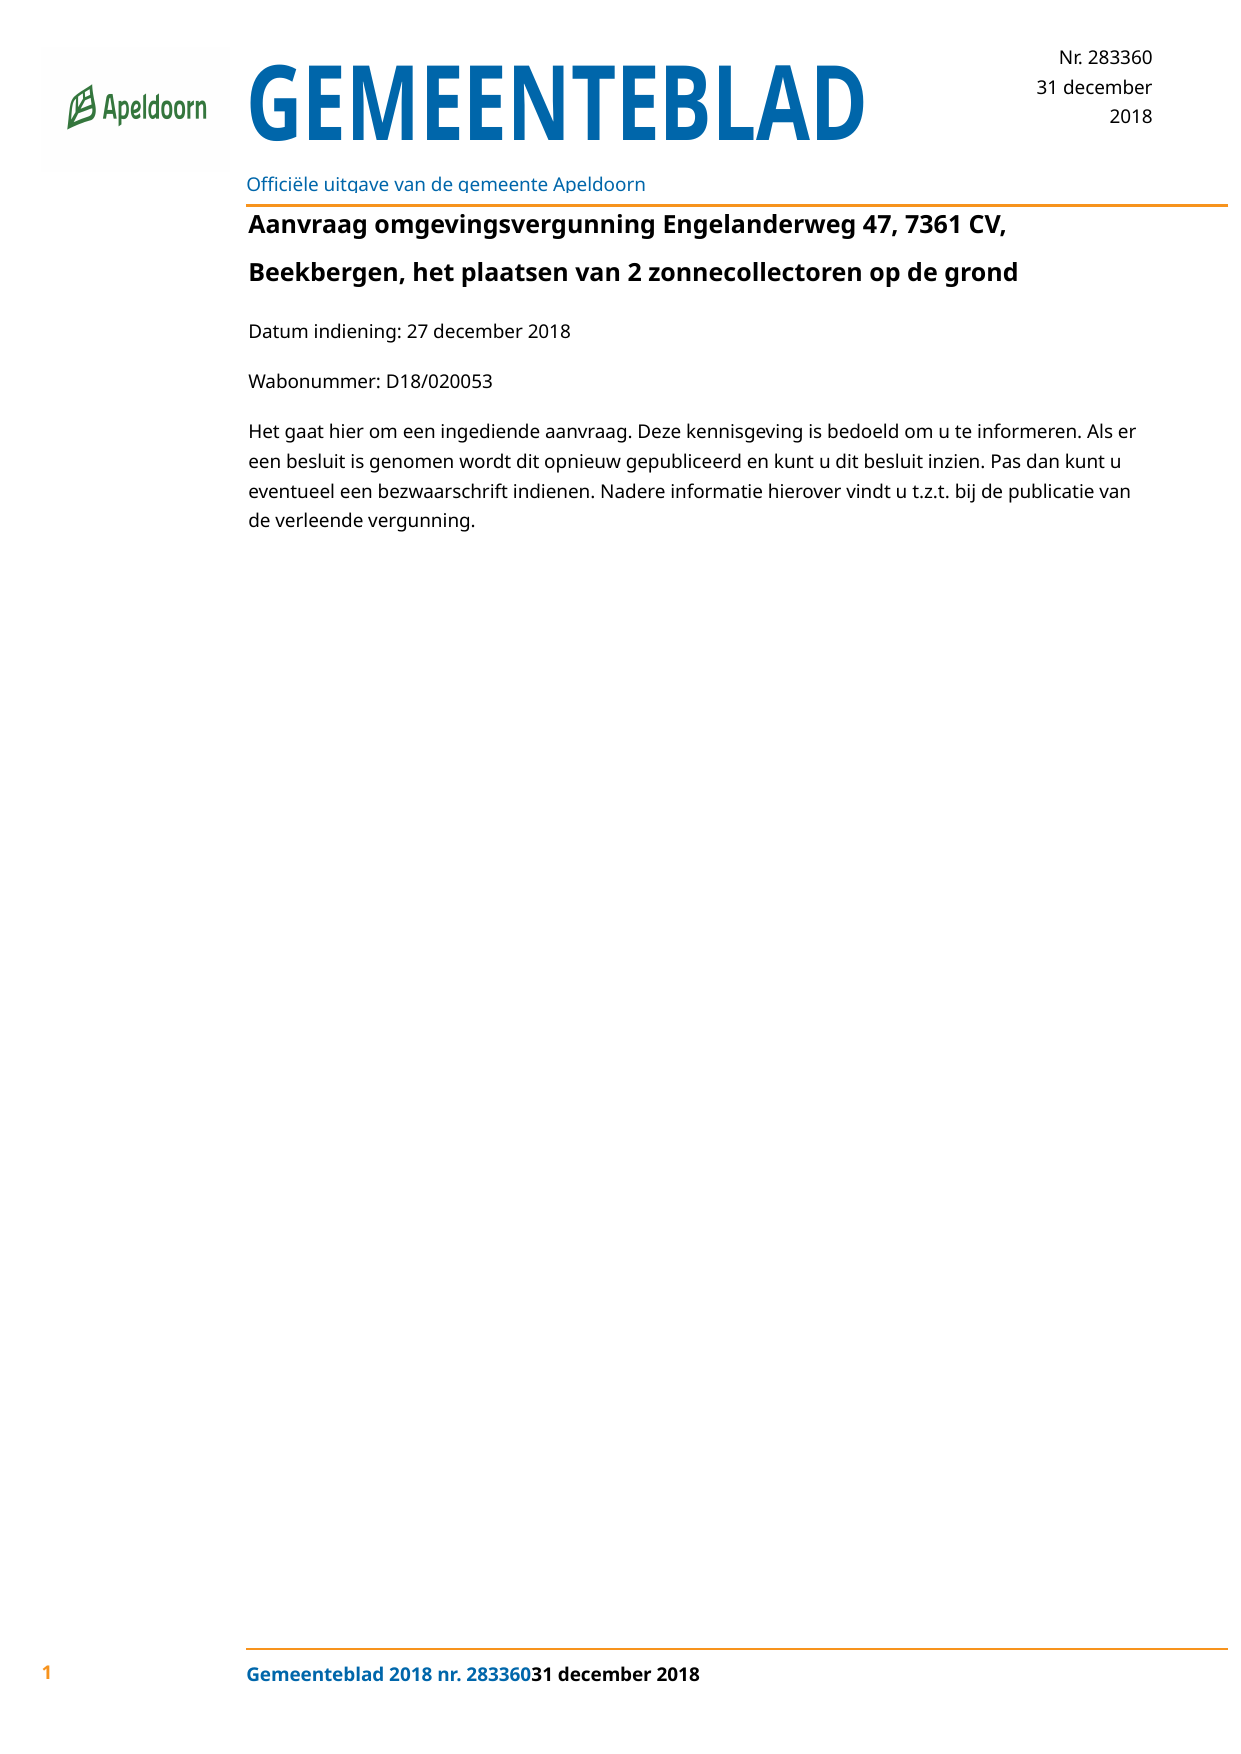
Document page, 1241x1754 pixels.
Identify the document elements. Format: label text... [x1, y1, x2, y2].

text Wabonummer: D18/020053 [248, 368, 1152, 394]
text Aanvraag omgevingsvergunning Engelanderweg 47, 7361 CV, Beekbergen, het plaatsen van 2 zonnecollectoren op de grond [248, 207, 1152, 288]
text Datum indiening: 27 december 2018 [248, 318, 1152, 344]
picture [41, 47, 231, 172]
text Het gaat hier om een ingediende aanvraag. Deze kennisgeving is bedoeld om u te informeren. Als er een besluit is genomen wordt dit opnieuw gepubliceerd en kunt u dit besluit inzien. Pas dan kunt u eventueel een bezwaarschrift indienen. Nadere informatie hierover vindt u t.z.t. bij de publicatie van de verleende vergunning. [248, 419, 1152, 533]
